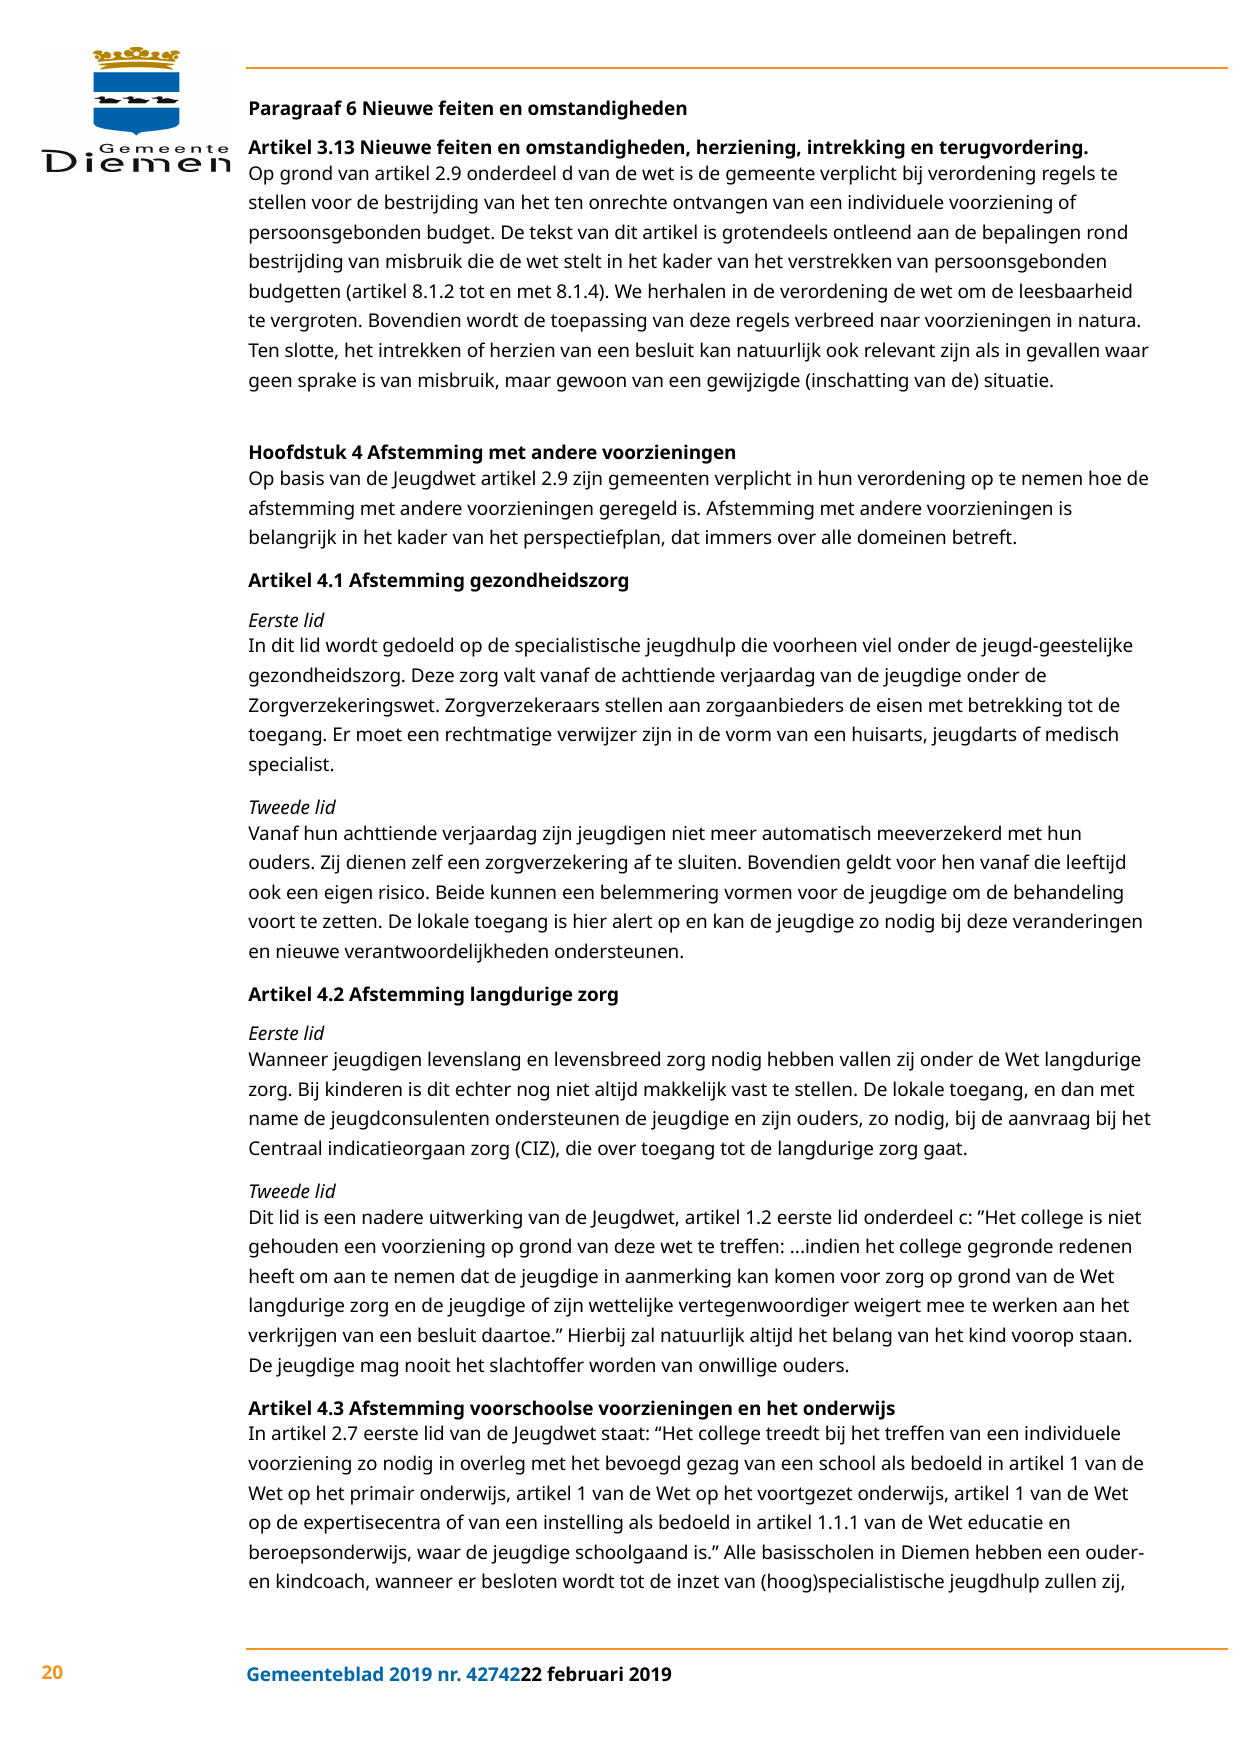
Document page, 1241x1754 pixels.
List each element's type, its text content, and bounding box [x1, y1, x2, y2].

text Op basis van de Jeugdwet artikel 2.9 zijn gemeenten verplicht in hun verordening op te nemen hoe de afstemming met andere voorzieningen geregeld is. Afstemming met andere voorzieningen is belangrijk in het kader van het perspectiefplan, dat immers over alle domeinen betreft. [248, 465, 1152, 550]
text Wanneer jeugdigen levenslang en levensbreed zorg nodig hebben vallen zij onder de Wet langdurige zorg. Bij kinderen is dit echter nog niet altijd makkelijk vast te stellen. De lokale toegang, en dan met name de jeugdconsulenten ondersteunen de jeugdige en zijn ouders, zo nodig, bij de aanvraag bij het Centraal indicatieorgaan zorg (CIZ), die over toegang tot de langdurige zorg gaat. [248, 1046, 1152, 1161]
picture [41, 47, 231, 172]
text Artikel 4.3 Afstemming voorschoolse voorzieningen en het onderwijs [248, 1395, 1152, 1421]
text Eerste lid [248, 607, 1152, 633]
text Vanaf hun achttiende verjaardag zijn jeugdigen niet meer automatisch meeverzekerd met hun ouders. Zij dienen zelf een zorgverzekering af te sluiten. Bovendien geldt voor hen vanaf die leeftijd ook een eigen risico. Beide kunnen een belemmering vormen voor de jeugdige om de behandeling voort te zetten. De lokale toegang is hier alert op en kan de jeugdige zo nodig bij deze veranderingen en nieuwe verantwoordelijkheden ondersteunen. [248, 820, 1152, 964]
text Op grond van artikel 2.9 onderdeel d van de wet is de gemeente verplicht bij verordening regels te stellen voor de bestrijding van het ten onrechte ontvangen van een individuele voorziening of persoonsgebonden budget. De tekst van dit artikel is grotendeels ontleend aan de bepalingen rond bestrijding van misbruik die de wet stelt in het kader van het verstrekken van persoonsgebonden budgetten (artikel 8.1.2 tot en met 8.1.4). We herhalen in de verordening de wet om de leesbaarheid te vergroten. Bovendien wordt de toepassing van deze regels verbreed naar voorzieningen in natura. Ten slotte, het intrekken of herzien van een besluit kan natuurlijk ook relevant zijn als in gevallen waar geen sprake is van misbruik, maar gewoon van een gewijzigde (inschatting van de) situatie. [248, 160, 1152, 393]
text Eerste lid [248, 1021, 1152, 1046]
text In dit lid wordt gedoeld op de specialistische jeugdhulp die voorheen viel onder de jeugd-geestelijke gezondheidszorg. Deze zorg valt vanaf de achttiende verjaardag van de jeugdige onder de Zorgverzekeringswet. Zorgverzekeraars stellen aan zorgaanbieders de eisen met betrekking tot de toegang. Er moet een rechtmatige verwijzer zijn in de vorm van een huisarts, jeugdarts of medisch specialist. [248, 633, 1152, 777]
text Artikel 4.1 Afstemming gezondheidszorg [248, 568, 1152, 593]
text Dit lid is een nadere uitwerking van de Jeugdwet, artikel 1.2 eerste lid onderdeel c: ”Het college is niet gehouden een voorziening op grond van deze wet te treffen: ...indien het college gegronde redenen heeft om aan te nemen dat de jeugdige in aanmerking kan komen voor zorg op grond van de Wet langdurige zorg en de jeugdige of zijn wettelijke vertegenwoordiger weigert mee te werken aan het verkrijgen van een besluit daartoe.” Hierbij zal natuurlijk altijd het belang van het kind voorop staan. De jeugdige mag nooit het slachtoffer worden van onwillige ouders. [248, 1204, 1152, 1377]
text Hoofdstuk 4 Afstemming met andere voorzieningen [248, 439, 1152, 465]
text Tweede lid [248, 1178, 1152, 1204]
text Artikel 4.2 Afstemming langdurige zorg [248, 981, 1152, 1007]
text Artikel 3.13 Nieuwe feiten en omstandigheden, herziening, intrekking en terugvordering. [248, 134, 1152, 160]
text Paragraaf 6 Nieuwe feiten en omstandigheden [248, 95, 1152, 121]
text In artikel 2.7 eerste lid van de Jeugdwet staat: “Het college treedt bij het treffen van een individuele voorziening zo nodig in overleg met het bevoegd gezag van een school als bedoeld in artikel 1 van de Wet op het primair onderwijs, artikel 1 van de Wet op het voortgezet onderwijs, artikel 1 van de Wet op de expertisecentra of van een instelling als bedoeld in artikel 1.1.1 van de Wet educatie en beroepsonderwijs, waar de jeugdige schoolgaand is.” Alle basisscholen in Diemen hebben een ouder- en kindcoach, wanneer er besloten wordt tot de inzet van (hoog)specialistische jeugdhulp zullen zij, [248, 1421, 1152, 1594]
text Tweede lid [248, 794, 1152, 820]
